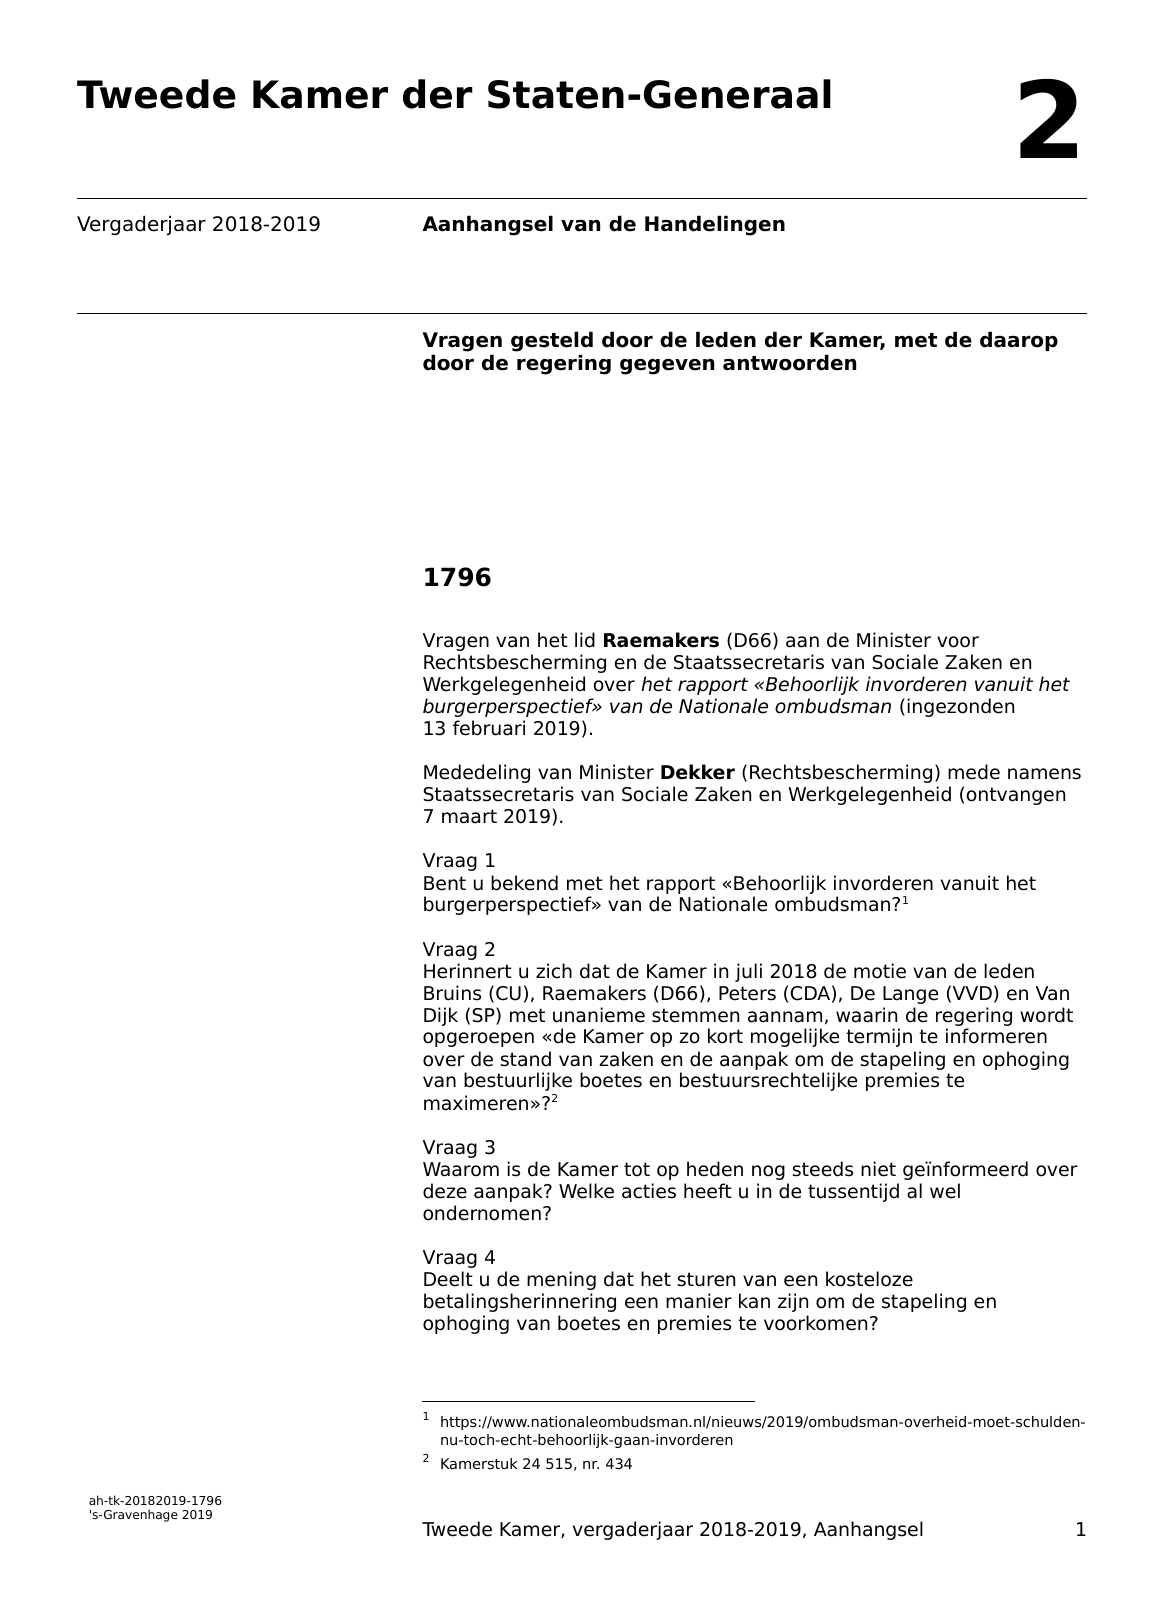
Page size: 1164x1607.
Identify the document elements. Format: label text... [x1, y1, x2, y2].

text Bent u bekend met het rapport «Behoorlijk invorderen vanuit het burgerperspectief» van de Nationale ombudsman? [422, 872, 1087, 916]
text Vraag 3 [422, 1137, 1087, 1158]
text Herinnert u zich dat de Kamer in juli 2018 de motie van de leden Bruins (CU), Raemakers (D66), Peters (CDA), De Lange (VVD) en Van Dijk (SP) met unanieme stemmen aannam, waarin de regering wordt opgeroepen «de Kamer op zo kort mogelijke termijn te informeren over de stand van zaken en de aanpak om de stapeling en ophoging van bestuurlijke boetes en bestuursrechtelijke premies te maximeren»? [422, 961, 1087, 1114]
table_header Tweede Kamer der Staten-Generaal [77, 59, 886, 198]
text Waarom is de Kamer tot op heden nog steeds niet geïnformeerd over deze aanpak? Welke acties heeft u in de tussentijd al wel ondernomen? [422, 1158, 1087, 1224]
text ah-tk-20182019-1796 [88, 1494, 323, 1508]
text Vragen van het lid Raemakers (D66) aan de Minister voor Rechtsbescherming en de Staatssecretaris van Sociale Zaken en Werkgelegenheid over het rapport «Behoorlijk invorderen vanuit het burgerperspectief» van de Nationale ombudsman (ingezonden 13 februari 2019). [422, 630, 1087, 740]
text Mededeling van Minister Dekker (Rechtsbescherming) mede namens Staatssecretaris van Sociale Zaken en Werkgelegenheid (ontvangen 7 maart 2019). [422, 762, 1087, 828]
text 1796 [422, 563, 1087, 592]
table_header 2 [886, 59, 1087, 198]
table_cell [77, 314, 422, 375]
text Vraag 1 [422, 850, 1087, 872]
text 's-Gravenhage 2019 [88, 1508, 323, 1522]
text Deelt u de mening dat het sturen van een kosteloze betalingsherinnering een manier kan zijn om de stapeling en ophoging van boetes en premies te voorkomen? [422, 1269, 1087, 1334]
text https://www.nationaleombudsman.nl/nieuws/2019/ombudsman-overheid-moet-schulden-nu-toch-echt-behoorlijk-gaan-invorderen [422, 1410, 1087, 1449]
table_cell Vergaderjaar 2018-2019 [77, 199, 422, 313]
text Kamerstuk 24 515, nr. 434 [422, 1452, 1087, 1474]
text Vraag 4 [422, 1247, 1087, 1269]
table_cell Aanhangsel van de Handelingen [422, 199, 1087, 313]
table_cell Vragen gesteld door de leden der Kamer, met de daarop door de regering gegeven antwoorden [422, 314, 1087, 375]
text Vraag 2 [422, 938, 1087, 961]
